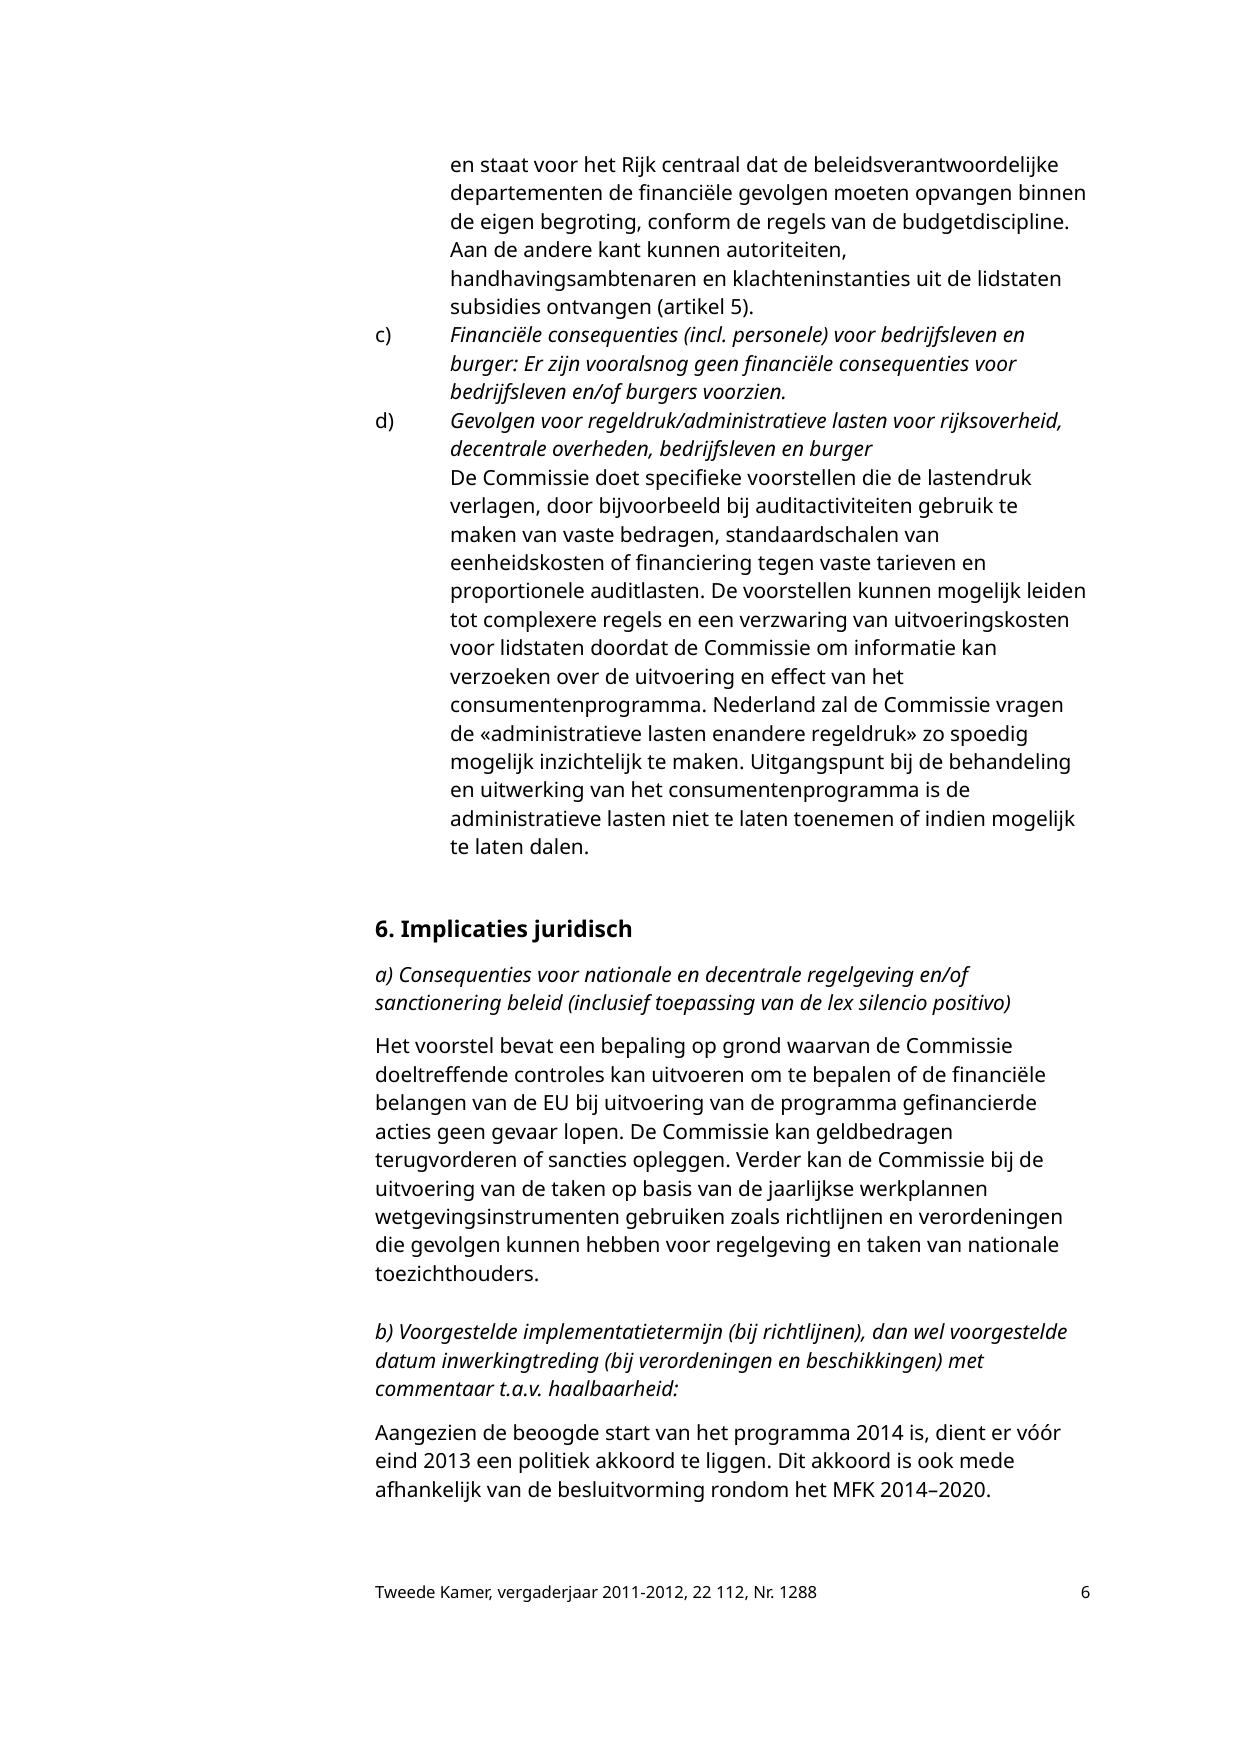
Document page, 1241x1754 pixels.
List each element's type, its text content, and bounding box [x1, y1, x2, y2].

list Financiële consequenties (incl. personele) voor bedrijfsleven en burger: Er zijn vooralsnog geen financiële consequenties voor bedrijfsleven en/of burgers voorzien. [375, 321, 1090, 406]
text Het voorstel bevat een bepaling op grond waarvan de Commissie doeltreffende controles kan uitvoeren om te bepalen of de financiële belangen van de EU bij uitvoering van de programma gefinancierde acties geen gevaar lopen. De Commissie kan geldbedragen terugvorderen of sancties opleggen. Verder kan de Commissie bij de uitvoering van de taken op basis van de jaarlijkse werkplannen wetgevingsinstrumenten gebruiken zoals richtlijnen en verordeningen die gevolgen kunnen hebben voor regelgeving en taken van nationale toezichthouders. [375, 1032, 1090, 1287]
text a) Consequenties voor nationale en decentrale regelgeving en/of sanctionering beleid (inclusief toepassing van de lex silencio positivo) [375, 960, 1090, 1017]
list Gevolgen voor regeldruk/administratieve lasten voor rijksoverheid, decentrale overheden, bedrijfsleven en burger [375, 406, 1090, 463]
text Aangezien de beoogde start van het programma 2014 is, dient er vóór eind 2013 een politiek akkoord te liggen. Dit akkoord is ook mede afhankelijk van de besluitvorming rondom het MFK 2014–2020. [375, 1418, 1090, 1503]
subtitle 6. Implicaties juridisch [375, 913, 1090, 945]
list en staat voor het Rijk centraal dat de beleidsverantwoordelijke departementen de financiële gevolgen moeten opvangen binnen de eigen begroting, conform de regels van de budgetdiscipline. Aan de andere kant kunnen autoriteiten, handhavingsambtenaren en klachteninstanties uit de lidstaten subsidies ontvangen (artikel 5). [375, 150, 1090, 321]
list De Commissie doet specifieke voorstellen die de lastendruk verlagen, door bijvoorbeeld bij auditactiviteiten gebruik te maken van vaste bedragen, standaardschalen van eenheidskosten of financiering tegen vaste tarieven en proportionele auditlasten. De voorstellen kunnen mogelijk leiden tot complexere regels en een verzwaring van uitvoeringskosten voor lidstaten doordat de Commissie om informatie kan verzoeken over de uitvoering en effect van het consumentenprogramma. Nederland zal de Commissie vragen de «administratieve lasten enandere regeldruk» zo spoedig mogelijk inzichtelijk te maken. Uitgangspunt bij de behandeling en uitwerking van het consumentenprogramma is de administratieve lasten niet te laten toenemen of indien mogelijk te laten dalen. [375, 463, 1090, 861]
text b) Voorgestelde implementatietermijn (bij richtlijnen), dan wel voorgestelde datum inwerkingtreding (bij verordeningen en beschikkingen) met commentaar t.a.v. haalbaarheid: [375, 1317, 1090, 1403]
